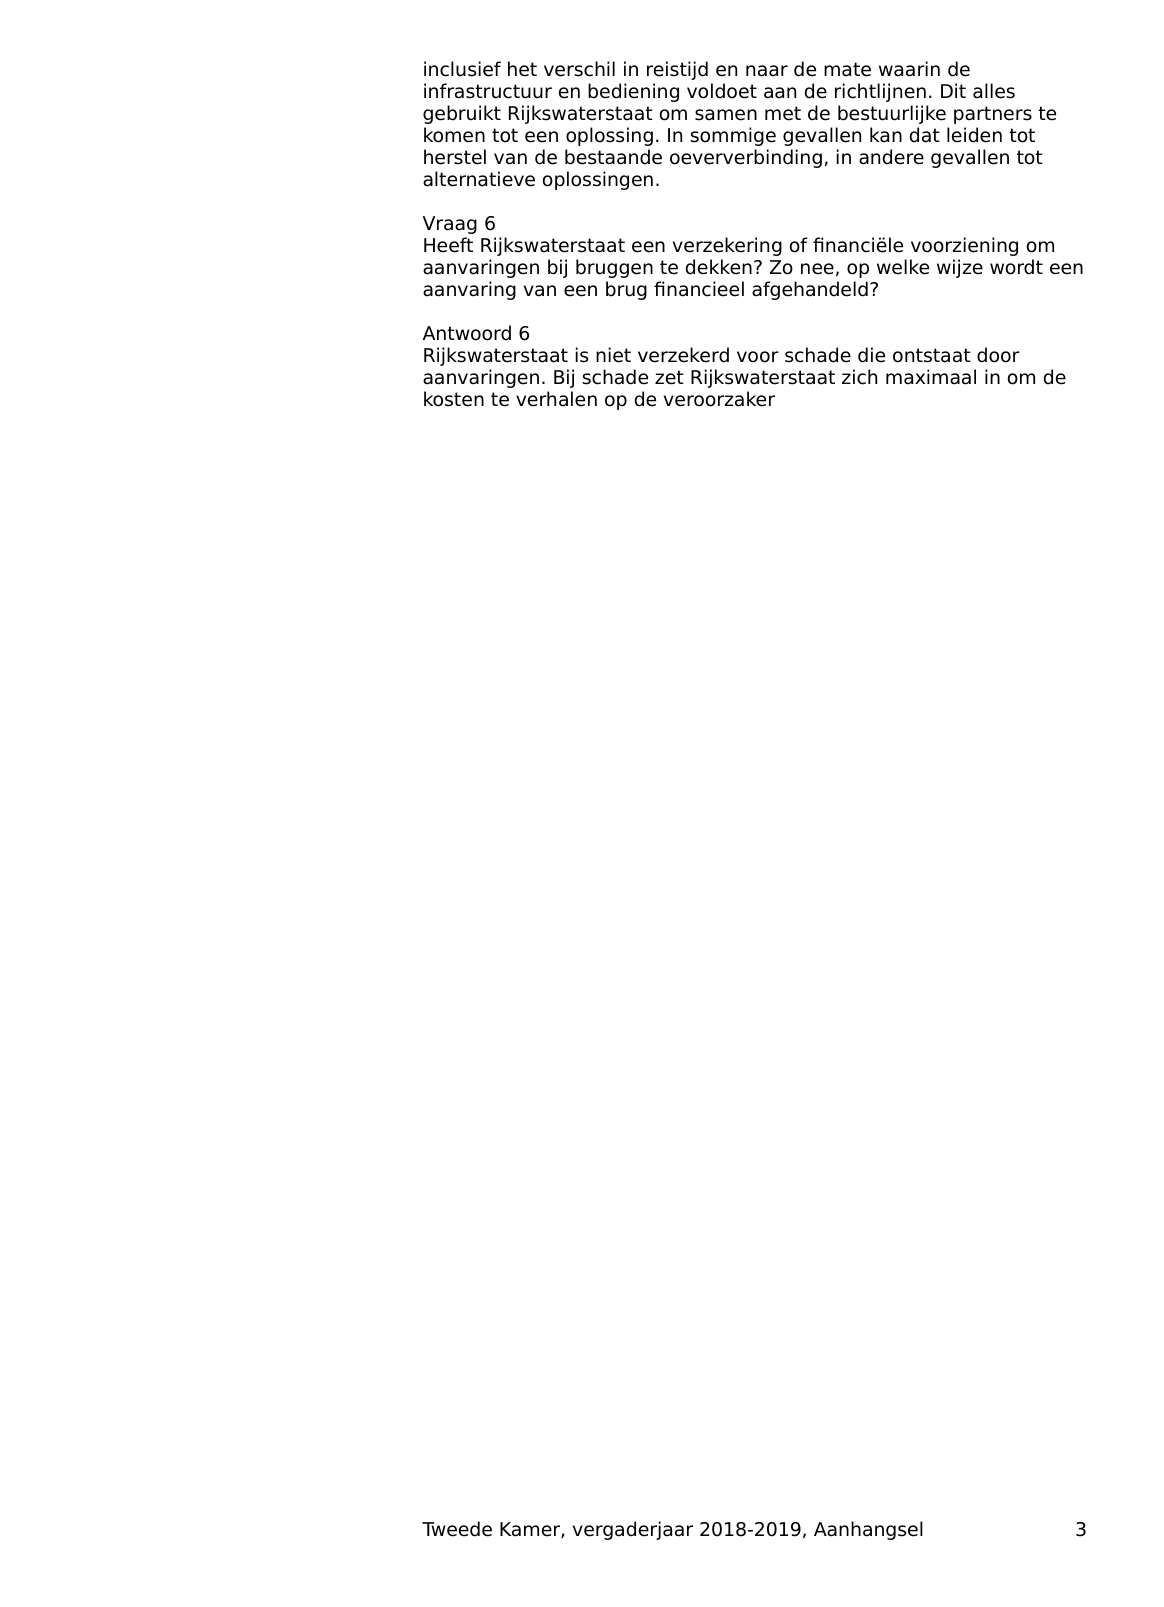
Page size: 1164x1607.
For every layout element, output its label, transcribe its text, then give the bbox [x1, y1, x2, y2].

text Heeft Rijkswaterstaat een verzekering of financiële voorziening om aanvaringen bij bruggen te dekken? Zo nee, op welke wijze wordt een aanvaring van een brug financieel afgehandeld? [422, 235, 1087, 301]
text Antwoord 6 [422, 323, 1087, 345]
text Rijkswaterstaat is niet verzekerd voor schade die ontstaat door aanvaringen. Bij schade zet Rijkswaterstaat zich maximaal in om de kosten te verhalen op de veroorzaker [422, 345, 1087, 411]
text Vraag 6 [422, 213, 1087, 235]
text inclusief het verschil in reistijd en naar de mate waarin de infrastructuur en bediening voldoet aan de richtlijnen. Dit alles gebruikt Rijkswaterstaat om samen met de bestuurlijke partners te komen tot een oplossing. In sommige gevallen kan dat leiden tot herstel van de bestaande oeververbinding, in andere gevallen tot alternatieve oplossingen. [422, 59, 1087, 191]
